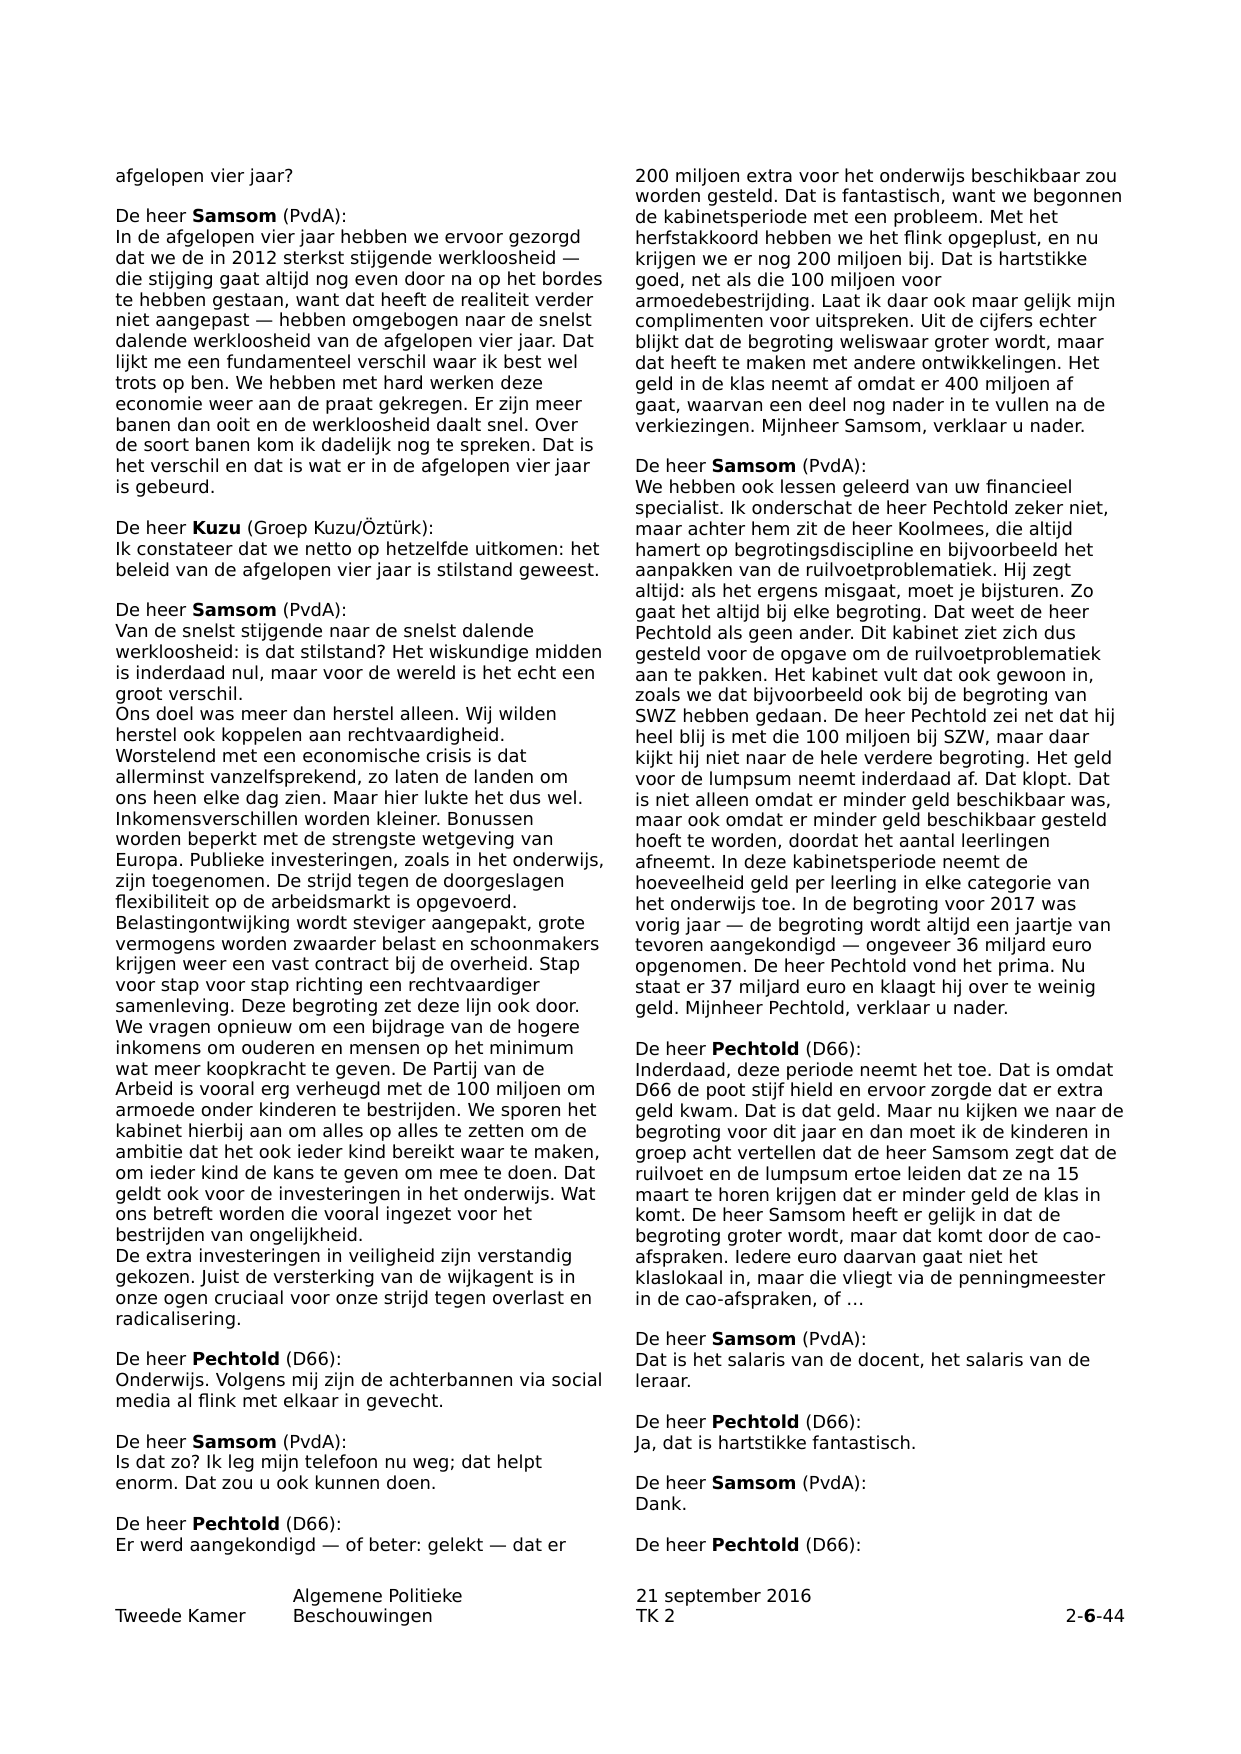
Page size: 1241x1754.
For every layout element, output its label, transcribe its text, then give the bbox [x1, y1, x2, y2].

text Ja, dat is hartstikke fantastisch. [635, 1432, 1125, 1453]
text Van de snelst stijgende naar de snelst dalende werkloosheid: is dat stilstand? Het wiskundige midden is inderdaad nul, maar voor de wereld is het echt een groot verschil. [115, 621, 605, 704]
text De heer Samsom (PvdA): [115, 206, 605, 227]
text We hebben ook lessen geleerd van uw financieel specialist. Ik onderschat de heer Pechtold zeker niet, maar achter hem zit de heer Koolmees, die altijd hamert op begrotingsdiscipline en bijvoorbeeld het aanpakken van de ruilvoetproblematiek. Hij zegt altijd: als het ergens misgaat, moet je bijsturen. Zo gaat het altijd bij elke begroting. Dat weet de heer Pechtold als geen ander. Dit kabinet ziet zich dus gesteld voor de opgave om de ruilvoetproblematiek aan te pakken. Het kabinet vult dat ook gewoon in, zoals we dat bijvoorbeeld ook bij de begroting van SWZ hebben gedaan. De heer Pechtold zei net dat hij heel blij is met die 100 miljoen bij SZW, maar daar kijkt hij niet naar de hele verdere begroting. Het geld voor de lumpsum neemt inderdaad af. Dat klopt. Dat is niet alleen omdat er minder geld beschikbaar was, maar ook omdat er minder geld beschikbaar gesteld hoeft te worden, doordat het aantal leerlingen afneemt. In deze kabinetsperiode neemt de hoeveelheid geld per leerling in elke categorie van het onderwijs toe. In de begroting voor 2017 was vorig jaar — de begroting wordt altijd een jaartje van tevoren aangekondigd — ongeveer 36 miljard euro opgenomen. De heer Pechtold vond het prima. Nu staat er 37 miljard euro en klaagt hij over te weinig geld. Mijnheer Pechtold, verklaar u nader. [635, 477, 1125, 1018]
text Is dat zo? Ik leg mijn telefoon nu weg; dat helpt enorm. Dat zou u ook kunnen doen. [115, 1452, 605, 1494]
text Dat is het salaris van de docent, het salaris van de leraar. [635, 1350, 1125, 1392]
text Ik constateer dat we netto op hetzelfde uitkomen: het beleid van de afgelopen vier jaar is stilstand geweest. [115, 538, 605, 580]
text Ons doel was meer dan herstel alleen. Wij wilden herstel ook koppelen aan rechtvaardigheid. Worstelend met een economische crisis is dat allerminst vanzelfsprekend, zo laten de landen om ons heen elke dag zien. Maar hier lukte het dus wel. Inkomensverschillen worden kleiner. Bonussen worden beperkt met de strengste wetgeving van Europa. Publieke investeringen, zoals in het onderwijs, zijn toegenomen. De strijd tegen de doorgeslagen flexibiliteit op de arbeidsmarkt is opgevoerd. Belastingontwijking wordt steviger aangepakt, grote vermogens worden zwaarder belast en schoonmakers krijgen weer een vast contract bij de overheid. Stap voor stap voor stap richting een rechtvaardiger samenleving. Deze begroting zet deze lijn ook door. We vragen opnieuw om een bijdrage van de hogere inkomens om ouderen en mensen op het minimum wat meer koopkracht te geven. De Partij van de Arbeid is vooral erg verheugd met de 100 miljoen om armoede onder kinderen te bestrijden. We sporen het kabinet hierbij aan om alles op alles te zetten om de ambitie dat het ook ieder kind bereikt waar te maken, om ieder kind de kans te geven om mee te doen. Dat geldt ook voor de investeringen in het onderwijs. Wat ons betreft worden die vooral ingezet voor het bestrijden van ongelijkheid. [115, 704, 605, 1246]
text De heer Pechtold (D66): [635, 1038, 1125, 1059]
text Inderdaad, deze periode neemt het toe. Dat is omdat D66 de poot stijf hield en ervoor zorgde dat er extra geld kwam. Dat is dat geld. Maar nu kijken we naar de begroting voor dit jaar en dan moet ik de kinderen in groep acht vertellen dat de heer Samsom zegt dat de ruilvoet en de lumpsum ertoe leiden dat ze na 15 maart te horen krijgen dat er minder geld de klas in komt. De heer Samsom heeft er gelijk in dat de begroting groter wordt, maar dat komt door de cao-afspraken. Iedere euro daarvan gaat niet het klaslokaal in, maar die vliegt via de penningmeester in de cao-afspraken, of … [635, 1059, 1125, 1309]
text Onderwijs. Volgens mij zijn de achterbannen via social media al flink met elkaar in gevecht. [115, 1370, 605, 1412]
text De heer Samsom (PvdA): [635, 1473, 1125, 1494]
text Er werd aangekondigd — of beter: gelekt — dat er [115, 1535, 605, 1556]
text In de afgelopen vier jaar hebben we ervoor gezorgd dat we de in 2012 sterkst stijgende werkloosheid — die stijging gaat altijd nog even door na op het bordes te hebben gestaan, want dat heeft de realiteit verder niet aangepast — hebben omgebogen naar de snelst dalende werkloosheid van de afgelopen vier jaar. Dat lijkt me een fundamenteel verschil waar ik best wel trots op ben. We hebben met hard werken deze economie weer aan de praat gekregen. Er zijn meer banen dan ooit en de werkloosheid daalt snel. Over de soort banen kom ik dadelijk nog te spreken. Dat is het verschil en dat is wat er in de afgelopen vier jaar is gebeurd. [115, 227, 605, 498]
text De heer Samsom (PvdA): [115, 600, 605, 621]
text Dank. [635, 1494, 1125, 1515]
text De extra investeringen in veiligheid zijn verstandig gekozen. Juist de versterking van de wijkagent is in onze ogen cruciaal voor onze strijd tegen overlast en radicalisering. [115, 1246, 605, 1329]
text afgelopen vier jaar? [115, 165, 605, 186]
text De heer Pechtold (D66): [115, 1514, 605, 1535]
text De heer Pechtold (D66): [635, 1412, 1125, 1432]
text De heer Samsom (PvdA): [635, 1329, 1125, 1350]
text De heer Pechtold (D66): [635, 1535, 1125, 1556]
text De heer Samsom (PvdA): [115, 1432, 605, 1452]
text De heer Kuzu (Groep Kuzu/Öztürk): [115, 518, 605, 538]
text De heer Samsom (PvdA): [635, 456, 1125, 477]
text 200 miljoen extra voor het onderwijs beschikbaar zou worden gesteld. Dat is fantastisch, want we begonnen de kabinetsperiode met een probleem. Met het herfstakkoord hebben we het flink opgeplust, en nu krijgen we er nog 200 miljoen bij. Dat is hartstikke goed, net als die 100 miljoen voor armoedebestrijding. Laat ik daar ook maar gelijk mijn complimenten voor uitspreken. Uit de cijfers echter blijkt dat de begroting weliswaar groter wordt, maar dat heeft te maken met andere ontwikkelingen. Het geld in de klas neemt af omdat er 400 miljoen af gaat, waarvan een deel nog nader in te vullen na de verkiezingen. Mijnheer Samsom, verklaar u nader. [635, 165, 1125, 436]
text De heer Pechtold (D66): [115, 1349, 605, 1370]
